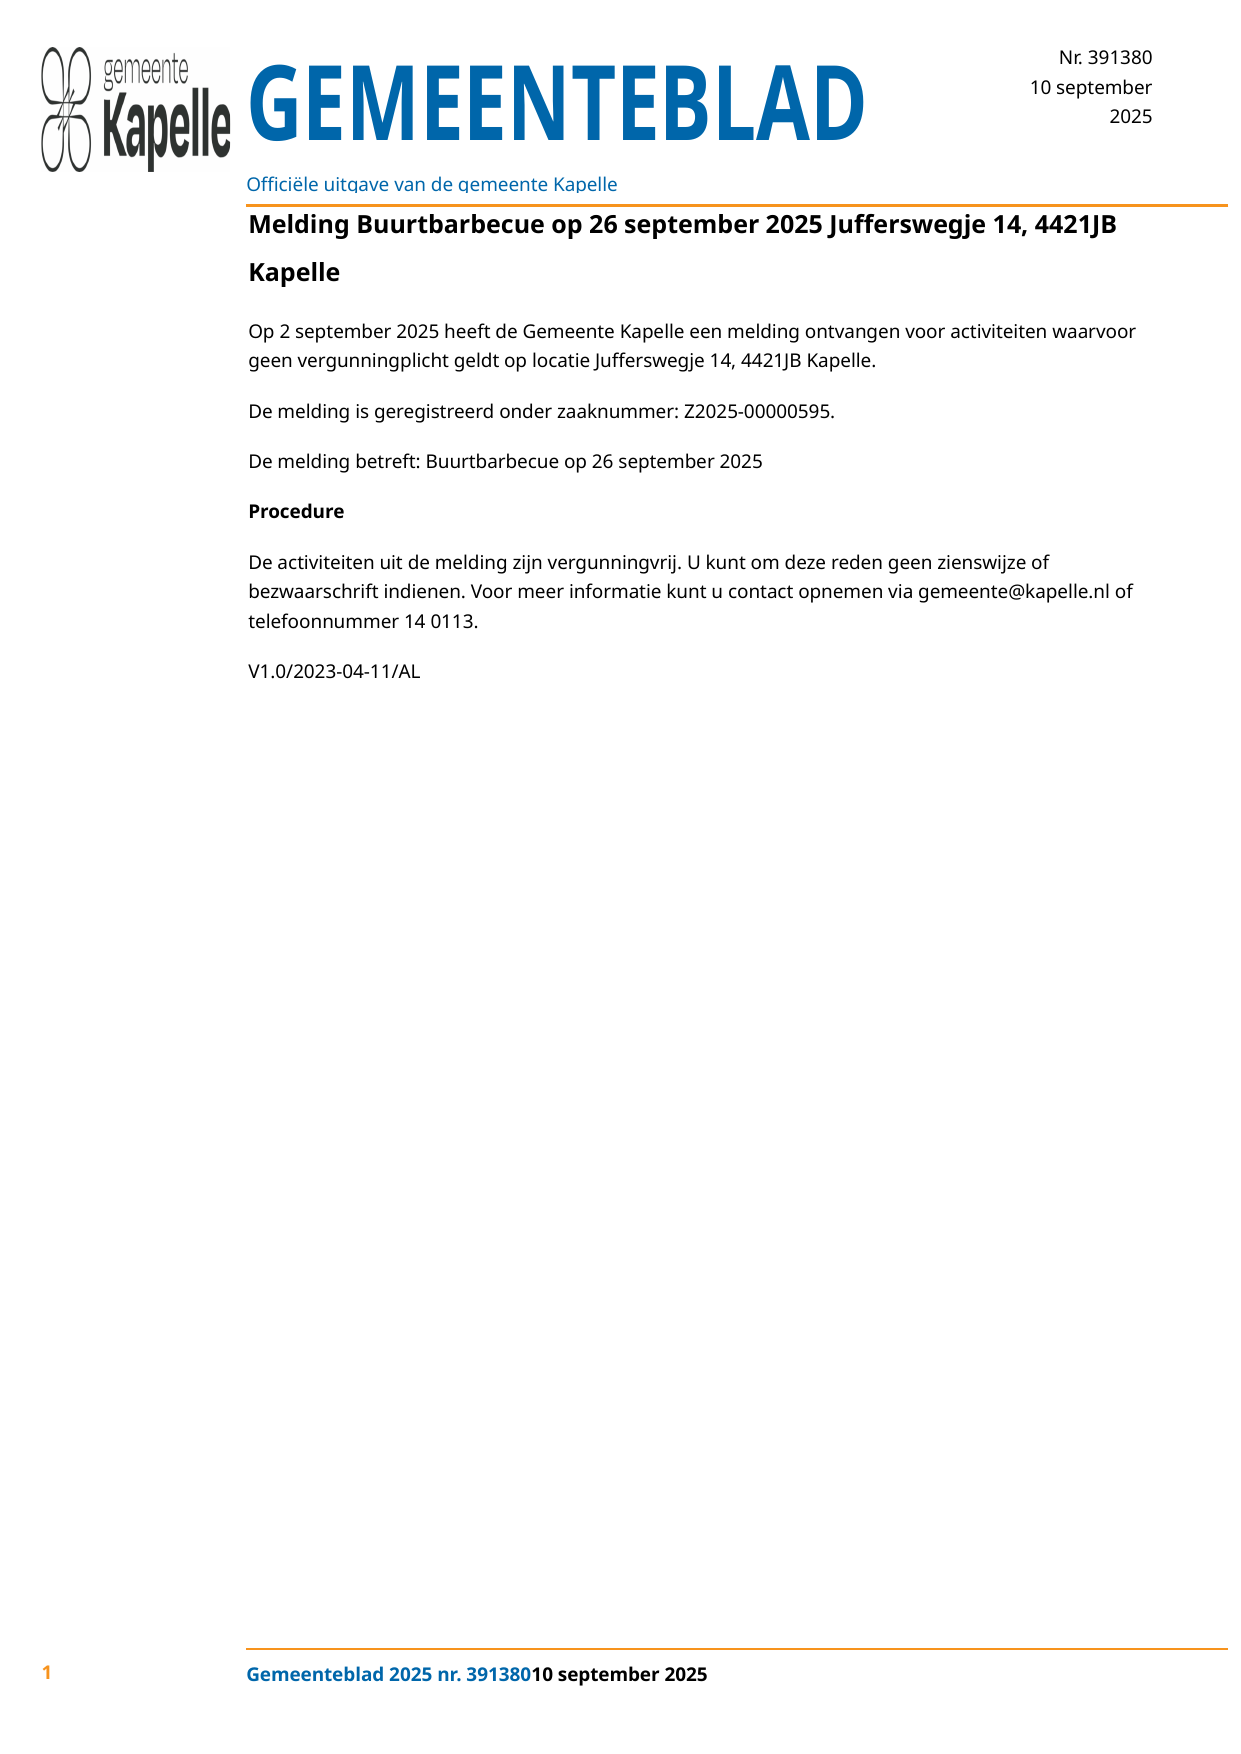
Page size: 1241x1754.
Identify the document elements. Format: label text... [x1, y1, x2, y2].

text Op 2 september 2025 heeft de Gemeente Kapelle een melding ontvangen voor activiteiten waarvoor geen vergunningplicht geldt op locatie Jufferswegje 14, 4421JB Kapelle. [248, 318, 1152, 373]
text V1.0/2023-04-11/AL [248, 659, 1152, 684]
text De melding betreft: Buurtbarbecue op 26 september 2025 [248, 448, 1152, 474]
text Melding Buurtbarbecue op 26 september 2025 Jufferswegje 14, 4421JB Kapelle [248, 207, 1152, 288]
text Procedure [248, 499, 1152, 524]
picture [41, 47, 231, 172]
text De activiteiten uit de melding zijn vergunningvrij. U kunt om deze reden geen zienswijze of bezwaarschrift indienen. Voor meer informatie kunt u contact opnemen via gemeente@kapelle.nl of telefoonnummer 14 0113. [248, 549, 1152, 634]
text De melding is geregistreerd onder zaaknummer: Z2025-00000595. [248, 398, 1152, 424]
